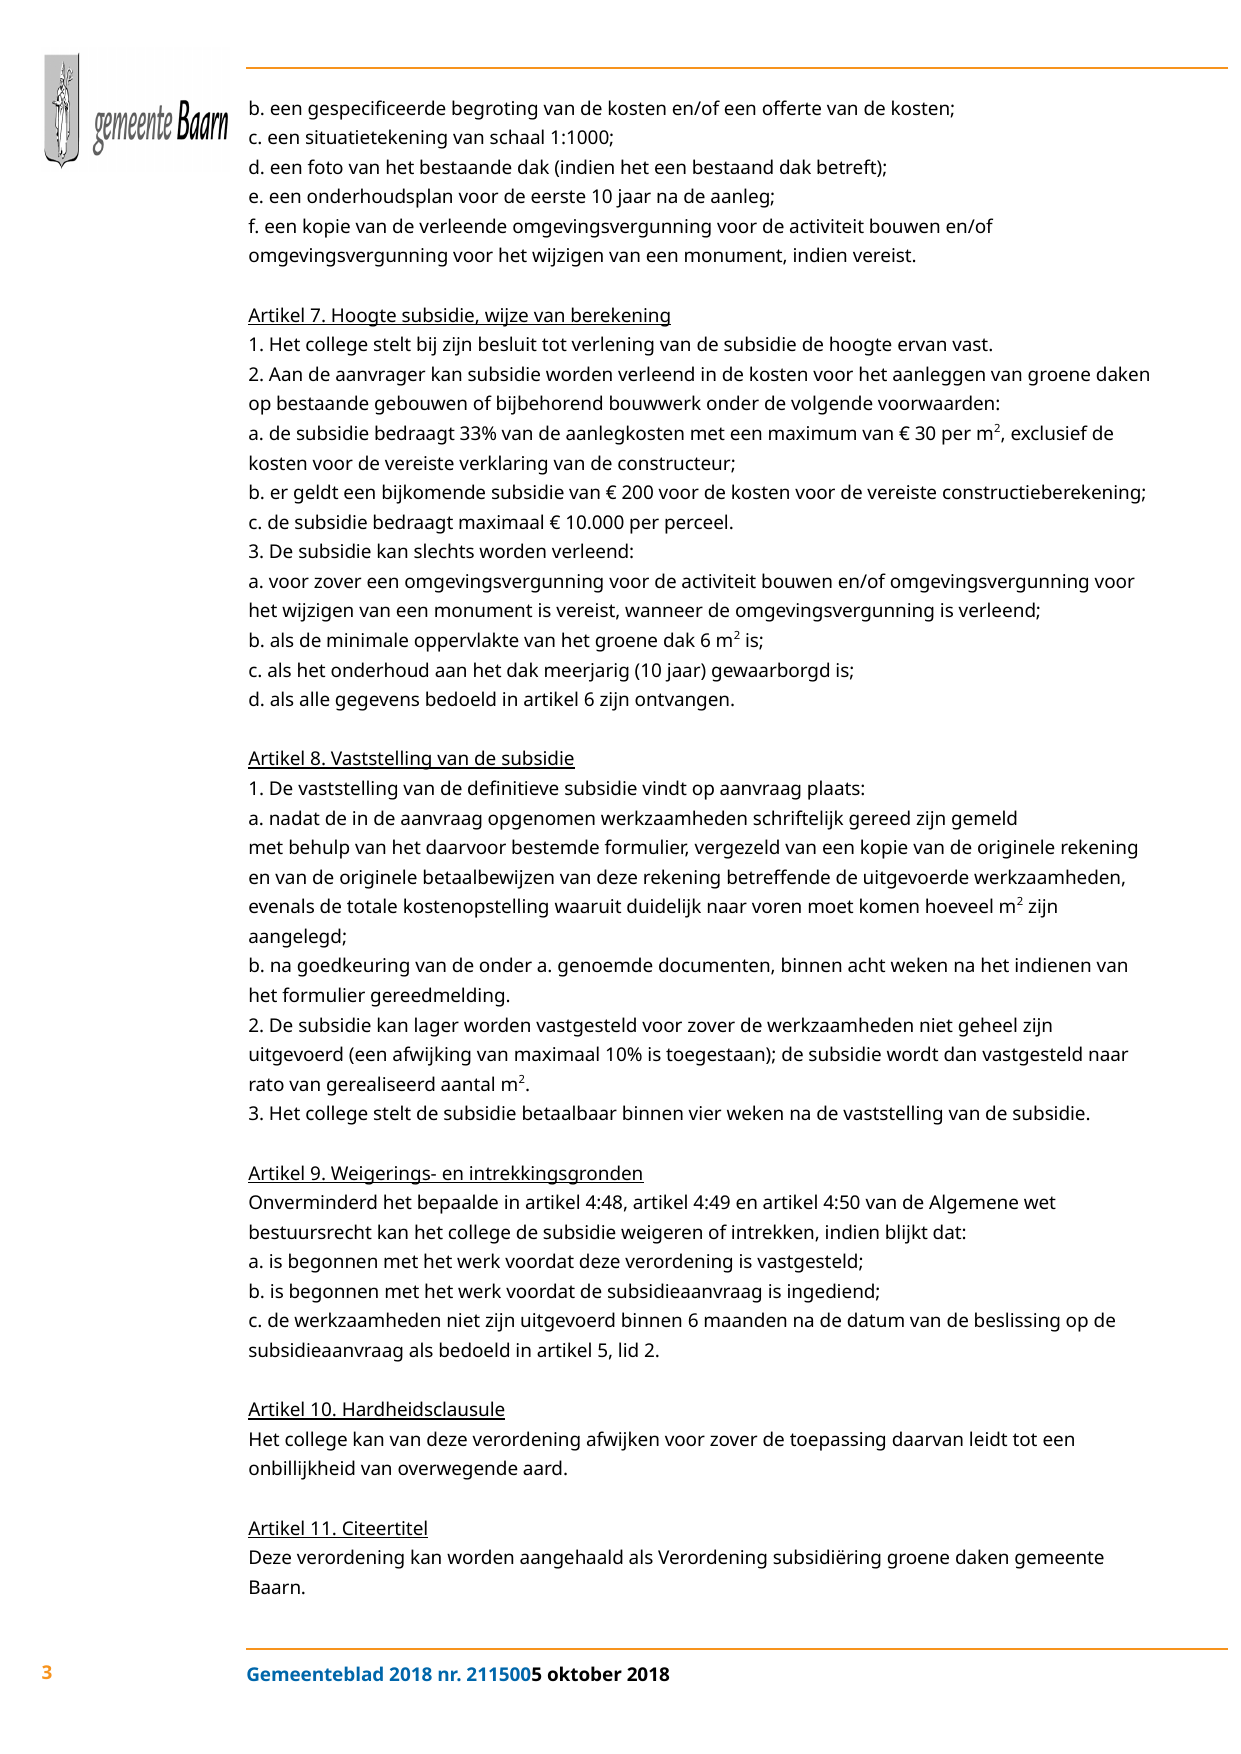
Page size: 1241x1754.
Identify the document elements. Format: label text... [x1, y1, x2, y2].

text a. nadat de in de aanvraag opgenomen werkzaamheden schriftelijk gereed zijn gemeld [248, 805, 1152, 831]
text b. een gespecificeerde begroting van de kosten en/of een offerte van de kosten; [248, 95, 1152, 121]
text Artikel 7. Hoogte subsidie, wijze van berekening [248, 302, 1152, 328]
text b. er geldt een bijkomende subsidie van € 200 voor de kosten voor de vereiste constructieberekening; [248, 479, 1152, 505]
text f. een kopie van de verleende omgevingsvergunning voor de activiteit bouwen en/of omgevingsvergunning voor het wijzigen van een monument, indien vereist. [248, 213, 1152, 268]
text c. de subsidie bedraagt maximaal € 10.000 per perceel. [248, 509, 1152, 535]
picture [41, 47, 231, 172]
text b. na goedkeuring van de onder a. genoemde documenten, binnen acht weken na het indienen van het formulier gereedmelding. [248, 953, 1152, 1008]
text Artikel 9. Weigerings- en intrekkingsgronden [248, 1160, 1152, 1186]
text 3. Het college stelt de subsidie betaalbaar binnen vier weken na de vaststelling van de subsidie. [248, 1101, 1152, 1126]
text c. de werkzaamheden niet zijn uitgevoerd binnen 6 maanden na de datum van de beslissing op de subsidieaanvraag als bedoeld in artikel 5, lid 2. [248, 1308, 1152, 1363]
text a. voor zover een omgevingsvergunning voor de activiteit bouwen en/of omgevingsvergunning voor het wijzigen van een monument is vereist, wanneer de omgevingsvergunning is verleend; [248, 568, 1152, 623]
text 3. De subsidie kan slechts worden verleend: [248, 538, 1152, 564]
text b. is begonnen met het werk voordat de subsidieaanvraag is ingediend; [248, 1278, 1152, 1304]
text Artikel 10. Hardheidsclausule [248, 1396, 1152, 1422]
text met behulp van het daarvoor bestemde formulier, vergezeld van een kopie van de originele rekening en van de originele betaalbewijzen van deze rekening betreffende de uitgevoerde werkzaamheden, evenals de totale kostenopstelling waaruit duidelijk naar voren moet komen hoeveel m2 zijn aangelegd; [248, 834, 1152, 949]
text a. de subsidie bedraagt 33% van de aanlegkosten met een maximum van € 30 per m2, exclusief de kosten voor de vereiste verklaring van de constructeur; [248, 420, 1152, 476]
text Deze verordening kan worden aangehaald als Verordening subsidiëring groene daken gemeente Baarn. [248, 1544, 1152, 1600]
text 1. De vaststelling van de definitieve subsidie vindt op aanvraag plaats: [248, 775, 1152, 801]
text b. als de minimale oppervlakte van het groene dak 6 m2 is; [248, 627, 1152, 653]
text d. een foto van het bestaande dak (indien het een bestaand dak betreft); [248, 154, 1152, 180]
text 2. Aan de aanvrager kan subsidie worden verleend in de kosten voor het aanleggen van groene daken op bestaande gebouwen of bijbehorend bouwwerk onder de volgende voorwaarden: [248, 361, 1152, 416]
text d. als alle gegevens bedoeld in artikel 6 zijn ontvangen. [248, 686, 1152, 712]
text a. is begonnen met het werk voordat deze verordening is vastgesteld; [248, 1248, 1152, 1274]
text e. een onderhoudsplan voor de eerste 10 jaar na de aanleg; [248, 183, 1152, 209]
text Onverminderd het bepaalde in artikel 4:48, artikel 4:49 en artikel 4:50 van de Algemene wet bestuursrecht kan het college de subsidie weigeren of intrekken, indien blijkt dat: [248, 1189, 1152, 1245]
text Artikel 8. Vaststelling van de subsidie [248, 746, 1152, 771]
text 2. De subsidie kan lager worden vastgesteld voor zover de werkzaamheden niet geheel zijn uitgevoerd (een afwijking van maximaal 10% is toegestaan); de subsidie wordt dan vastgesteld naar rato van gerealiseerd aantal m2. [248, 1012, 1152, 1097]
text c. een situatietekening van schaal 1:1000; [248, 124, 1152, 150]
text Het college kan van deze verordening afwijken voor zover de toepassing daarvan leidt tot een onbillijkheid van overwegende aard. [248, 1426, 1152, 1481]
text c. als het onderhoud aan het dak meerjarig (10 jaar) gewaarborgd is; [248, 657, 1152, 683]
text 1. Het college stelt bij zijn besluit tot verlening van de subsidie de hoogte ervan vast. [248, 331, 1152, 357]
text Artikel 11. Citeertitel [248, 1515, 1152, 1541]
